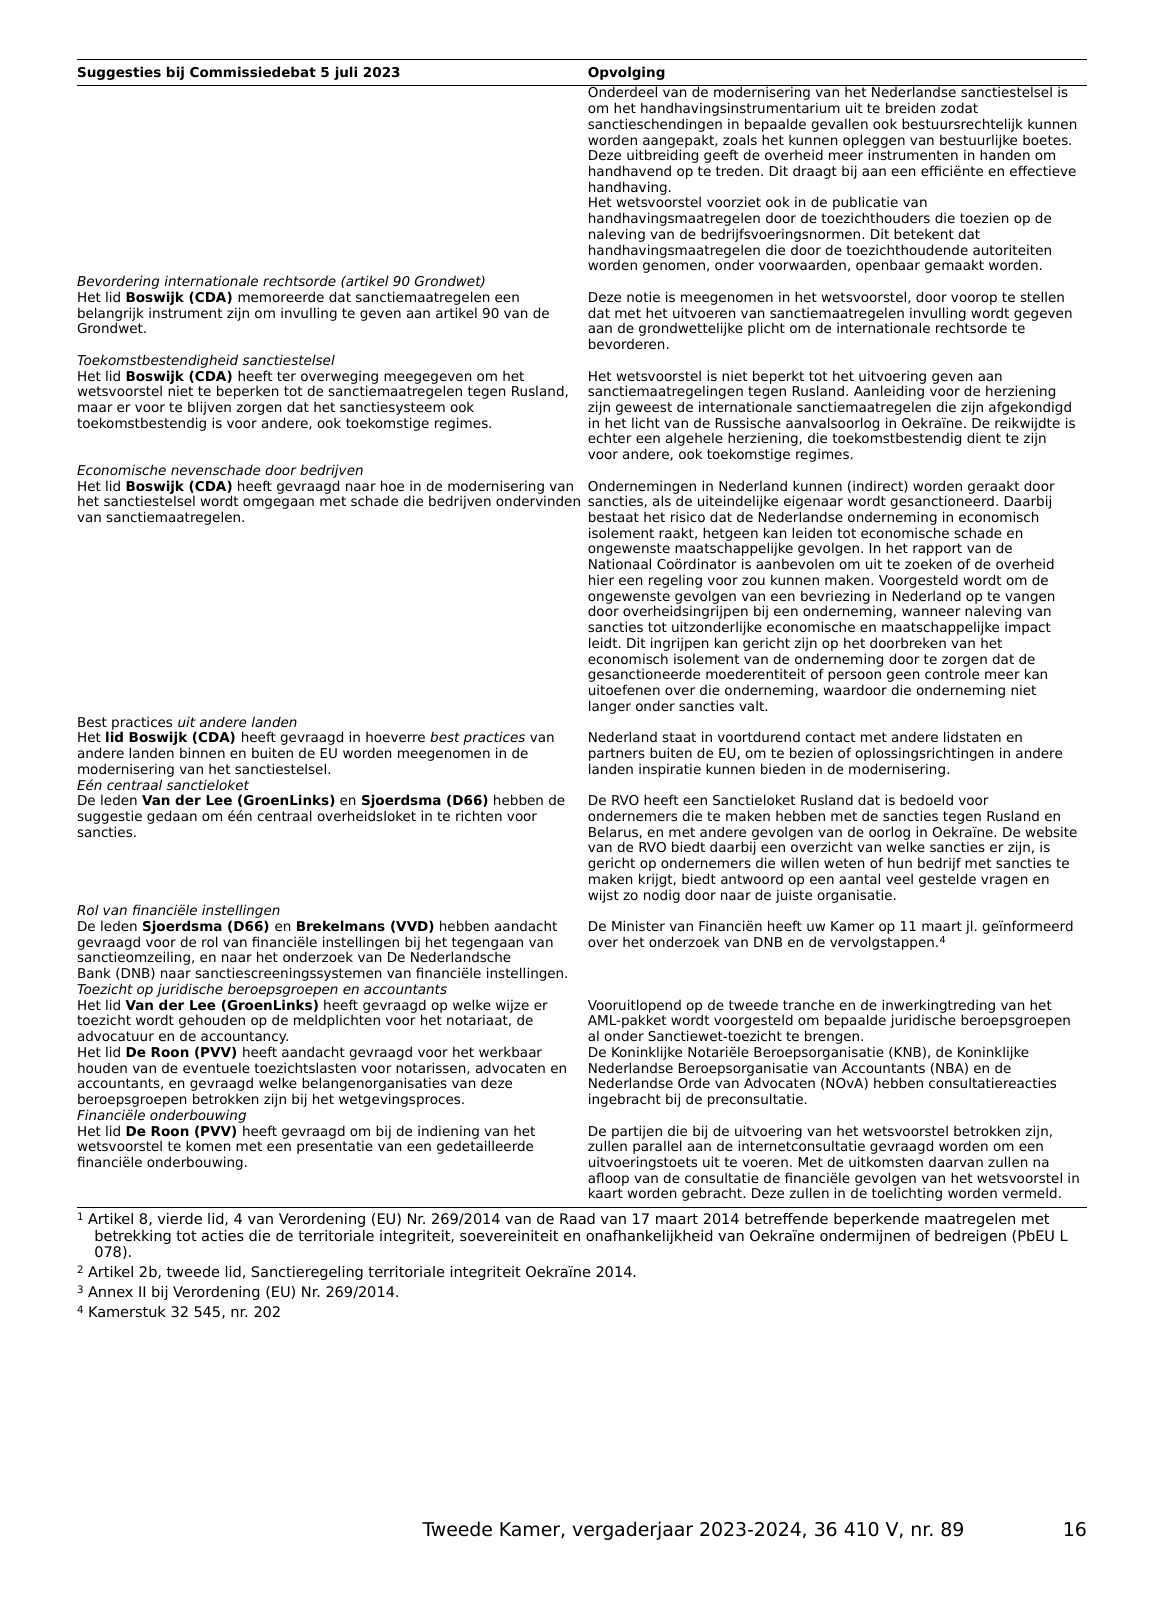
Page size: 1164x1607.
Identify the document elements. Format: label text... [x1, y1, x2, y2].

table_cell Het lid De Roon (PVV) heeft aandacht gevraagd voor het werkbaar houden van de eventuele toezichtslasten voor notarissen, advocaten en accountants, en gevraagd welke belangenorganisaties van deze beroepsgroepen betrokken zijn bij het wetgevingsproces. [77, 1045, 582, 1108]
table_cell Het lid Boswijk (CDA) heeft ter overweging meegegeven om het wetsvoorstel niet te beperken tot de sanctiemaatregelen tegen Rusland, maar er voor te blijven zorgen dat het sanctiesysteem ook toekomstbestendig is voor andere, ook toekomstige regimes. [77, 368, 582, 463]
table_cell Onderdeel van de modernisering van het Nederlandse sanctiestelsel is om het handhavingsinstrumentarium uit te breiden zodat sanctieschendingen in bepaalde gevallen ook bestuursrechtelijk kunnen worden aangepakt, zoals het kunnen opleggen van bestuurlijke boetes. Deze uitbreiding geeft de overheid meer instrumenten in handen om handhavend op te treden. Dit draagt bij aan een efficiënte en effectieve handhaving. Het wetsvoorstel voorziet ook in de publicatie van handhavingsmaatregelen door de toezichthouders die toezien op de naleving van de bedrijfsvoeringsnormen. Dit betekent dat handhavingsmaatregelen die door de toezichthoudende autoriteiten worden genomen, onder voorwaarden, openbaar gemaakt worden. [582, 86, 1087, 274]
table_cell Het lid Boswijk (CDA) memoreerde dat sanctiemaatregelen een belangrijk instrument zijn om invulling te geven aan artikel 90 van de Grondwet. [77, 290, 582, 353]
table_cell Toezicht op juridische beroepsgroepen en accountants [77, 982, 1087, 997]
table_cell De Minister van Financiën heeft uw Kamer op 11 maart jl. geïnformeerd over het onderzoek van DNB en de vervolgstappen.4 [582, 919, 1087, 982]
table_cell Toekomstbestendigheid sanctiestelsel [77, 353, 1087, 368]
table_cell Het lid Van der Lee (GroenLinks) heeft gevraagd op welke wijze er toezicht wordt gehouden op de meldplichten voor het notariaat, de advocatuur en de accountancy. [77, 998, 582, 1045]
table_cell Het lid De Roon (PVV) heeft gevraagd om bij de indiening van het wetsvoorstel te komen met een presentatie van een gedetailleerde financiële onderbouwing. [77, 1123, 582, 1207]
table_cell Economische nevenschade door bedrijven [77, 463, 1087, 478]
table_cell 1 Artikel 8, vierde lid, 4 van Verordening (EU) Nr. 269/2014 van de Raad van 17 maart 2014 betreffende beperkende maatregelen met betrekking tot acties die de territoriale integriteit, soevereiniteit en onafhankelijkheid van Oekraïne ondermijnen of bedreigen (PbEU L 078). 2 Artikel 2b, tweede lid, Sanctieregeling territoriale integriteit Oekraïne 2014. 3 Annex II bij Verordening (EU) Nr. 269/2014. 4 Kamerstuk 32 545, nr. 202 [77, 1208, 1087, 1321]
table_cell Best practices uit andere landen [77, 714, 1087, 730]
table_cell De leden Van der Lee (GroenLinks) en Sjoerdsma (D66) hebben de suggestie gedaan om één centraal overheidsloket in te richten voor sancties. [77, 793, 582, 903]
table_cell De Koninklijke Notariële Beroepsorganisatie (KNB), de Koninklijke Nederlandse Beroepsorganisatie van Accountants (NBA) en de Nederlandse Orde van Advocaten (NOvA) hebben consultatiereacties ingebracht bij de preconsultatie. [582, 1045, 1087, 1108]
table_cell Het lid Boswijk (CDA) heeft gevraagd in hoeverre best practices van andere landen binnen en buiten de EU worden meegenomen in de modernisering van het sanctiestelsel. [77, 730, 582, 777]
table_cell Het lid Boswijk (CDA) heeft gevraagd naar hoe in de modernisering van het sanctiestelsel wordt omgegaan met schade die bedrijven ondervinden van sanctiemaatregelen. [77, 479, 582, 714]
table_cell Vooruitlopend op de tweede tranche en de inwerkingtreding van het AML-pakket wordt voorgesteld om bepaalde juridische beroepsgroepen al onder Sanctiewet-toezicht te brengen. [582, 998, 1087, 1045]
table_cell De RVO heeft een Sanctieloket Rusland dat is bedoeld voor ondernemers die te maken hebben met de sancties tegen Rusland en Belarus, en met andere gevolgen van de oorlog in Oekraïne. De website van de RVO biedt daarbij een overzicht van welke sancties er zijn, is gericht op ondernemers die willen weten of hun bedrijf met sancties te maken krijgt, biedt antwoord op een aantal veel gestelde vragen en wijst zo nodig door naar de juiste organisatie. [582, 793, 1087, 903]
table_header Suggesties bij Commissiedebat 5 juli 2023 [77, 60, 582, 85]
table_cell [77, 86, 582, 274]
table_cell Rol van financiële instellingen [77, 903, 1087, 919]
table_cell Ondernemingen in Nederland kunnen (indirect) worden geraakt door sancties, als de uiteindelijke eigenaar wordt gesanctioneerd. Daarbij bestaat het risico dat de Nederlandse onderneming in economisch isolement raakt, hetgeen kan leiden tot economische schade en ongewenste maatschappelijke gevolgen. In het rapport van de Nationaal Coördinator is aanbevolen om uit te zoeken of de overheid hier een regeling voor zou kunnen maken. Voorgesteld wordt om de ongewenste gevolgen van een bevriezing in Nederland op te vangen door overheidsingrijpen bij een onderneming, wanneer naleving van sancties tot uitzonderlijke economische en maatschappelijke impact leidt. Dit ingrijpen kan gericht zijn op het doorbreken van het economisch isolement van de onderneming door te zorgen dat de gesanctioneerde moederentiteit of persoon geen controle meer kan uitoefenen over die onderneming, waardoor die onderneming niet langer onder sancties valt. [582, 479, 1087, 714]
table_cell De partijen die bij de uitvoering van het wetsvoorstel betrokken zijn, zullen parallel aan de internetconsultatie gevraagd worden om een uitvoeringstoets uit te voeren. Met de uitkomsten daarvan zullen na afloop van de consultatie de financiële gevolgen van het wetsvoorstel in kaart worden gebracht. Deze zullen in de toelichting worden vermeld. [582, 1123, 1087, 1207]
table_cell Nederland staat in voortdurend contact met andere lidstaten en partners buiten de EU, om te bezien of oplossingsrichtingen in andere landen inspiratie kunnen bieden in de modernisering. [582, 730, 1087, 777]
table_cell De leden Sjoerdsma (D66) en Brekelmans (VVD) hebben aandacht gevraagd voor de rol van financiële instellingen bij het tegengaan van sanctieomzeiling, en naar het onderzoek van De Nederlandsche Bank (DNB) naar sanctiescreeningssystemen van financiële instellingen. [77, 919, 582, 982]
table_cell Het wetsvoorstel is niet beperkt tot het uitvoering geven aan sanctiemaatregelingen tegen Rusland. Aanleiding voor de herziening zijn geweest de internationale sanctiemaatregelen die zijn afgekondigd in het licht van de Russische aanvalsoorlog in Oekraïne. De reikwijdte is echter een algehele herziening, die toekomstbestendig dient te zijn voor andere, ook toekomstige regimes. [582, 368, 1087, 463]
table_cell Bevordering internationale rechtsorde (artikel 90 Grondwet) [77, 274, 1087, 290]
table_cell Eén centraal sanctieloket [77, 777, 1087, 793]
table_header Opvolging [582, 60, 1087, 85]
table_cell Deze notie is meegenomen in het wetsvoorstel, door voorop te stellen dat met het uitvoeren van sanctiemaatregelen invulling wordt gegeven aan de grondwettelijke plicht om de internationale rechtsorde te bevorderen. [582, 290, 1087, 353]
table_cell Financiële onderbouwing [77, 1108, 1087, 1123]
